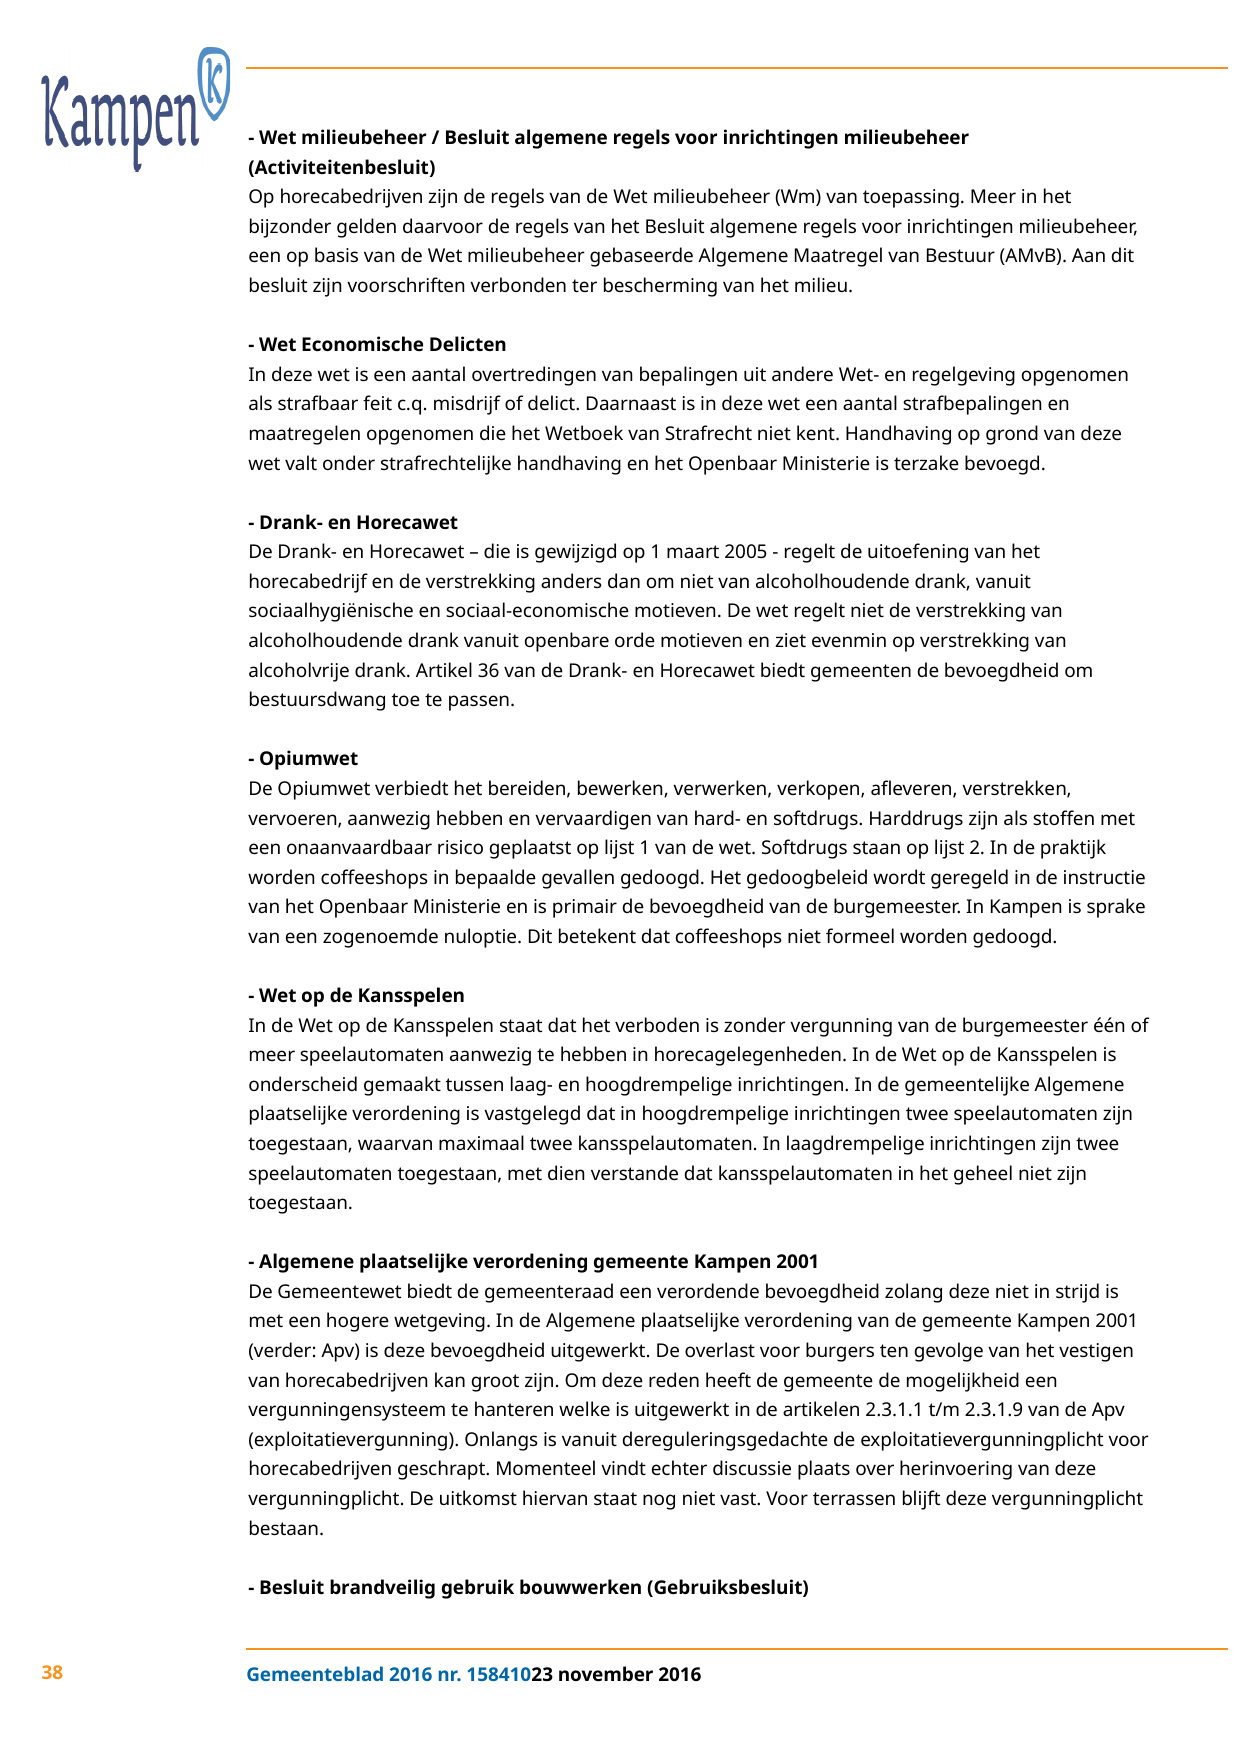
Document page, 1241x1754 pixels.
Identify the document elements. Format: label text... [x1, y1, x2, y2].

text In deze wet is een aantal overtredingen van bepalingen uit andere Wet- en regelgeving opgenomen als strafbaar feit c.q. misdrijf of delict. Daarnaast is in deze wet een aantal strafbepalingen en maatregelen opgenomen die het Wetboek van Strafrecht niet kent. Handhaving op grond van deze wet valt onder strafrechtelijke handhaving en het Openbaar Ministerie is terzake bevoegd. [248, 361, 1152, 476]
text - Wet Economische Delicten [248, 331, 1152, 357]
text De Gemeentewet biedt de gemeenteraad een verordende bevoegdheid zolang deze niet in strijd is met een hogere wetgeving. In de Algemene plaatselijke verordening van de gemeente Kampen 2001 (verder: Apv) is deze bevoegdheid uitgewerkt. De overlast voor burgers ten gevolge van het vestigen van horecabedrijven kan groot zijn. Om deze reden heeft de gemeente de mogelijkheid een vergunningensysteem te hanteren welke is uitgewerkt in de artikelen 2.3.1.1 t/m 2.3.1.9 van de Apv (exploitatievergunning). Onlangs is vanuit dereguleringsgedachte de exploitatievergunningplicht voor horecabedrijven geschrapt. Momenteel vindt echter discussie plaats over herinvoering van deze vergunningplicht. De uitkomst hiervan staat nog niet vast. Voor terrassen blijft deze vergunningplicht bestaan. [248, 1278, 1152, 1541]
picture [41, 47, 231, 172]
text Op horecabedrijven zijn de regels van de Wet milieubeheer (Wm) van toepassing. Meer in het bijzonder gelden daarvoor de regels van het Besluit algemene regels voor inrichtingen milieubeheer, een op basis van de Wet milieubeheer gebaseerde Algemene Maatregel van Bestuur (AMvB). Aan dit besluit zijn voorschriften verbonden ter bescherming van het milieu. [248, 183, 1152, 298]
text In de Wet op de Kansspelen staat dat het verboden is zonder vergunning van de burgemeester één of meer speelautomaten aanwezig te hebben in horecagelegenheden. In de Wet op de Kansspelen is onderscheid gemaakt tussen laag- en hoogdrempelige inrichtingen. In de gemeentelijke Algemene plaatselijke verordening is vastgelegd dat in hoogdrempelige inrichtingen twee speelautomaten zijn toegestaan, waarvan maximaal twee kansspelautomaten. In laagdrempelige inrichtingen zijn twee speelautomaten toegestaan, met dien verstande dat kansspelautomaten in het geheel niet zijn toegestaan. [248, 1012, 1152, 1215]
text - Wet milieubeheer / Besluit algemene regels voor inrichtingen milieubeheer (Activiteitenbesluit) [248, 124, 1152, 180]
text - Besluit brandveilig gebruik bouwwerken (Gebruiksbesluit) [248, 1574, 1152, 1600]
text - Opiumwet [248, 746, 1152, 771]
text - Drank- en Horecawet [248, 509, 1152, 535]
text De Drank- en Horecawet – die is gewijzigd op 1 maart 2005 - regelt de uitoefening van het horecabedrijf en de verstrekking anders dan om niet van alcoholhoudende drank, vanuit sociaalhygiënische en sociaal-economische motieven. De wet regelt niet de verstrekking van alcoholhoudende drank vanuit openbare orde motieven en ziet evenmin op verstrekking van alcoholvrije drank. Artikel 36 van de Drank- en Horecawet biedt gemeenten de bevoegdheid om bestuursdwang toe te passen. [248, 538, 1152, 712]
text - Algemene plaatselijke verordening gemeente Kampen 2001 [248, 1248, 1152, 1274]
text De Opiumwet verbiedt het bereiden, bewerken, verwerken, verkopen, afleveren, verstrekken, vervoeren, aanwezig hebben en vervaardigen van hard- en softdrugs. Harddrugs zijn als stoffen met een onaanvaardbaar risico geplaatst op lijst 1 van de wet. Softdrugs staan op lijst 2. In de praktijk worden coffeeshops in bepaalde gevallen gedoogd. Het gedoogbeleid wordt geregeld in de instructie van het Openbaar Ministerie en is primair de bevoegdheid van de burgemeester. In Kampen is sprake van een zogenoemde nuloptie. Dit betekent dat coffeeshops niet formeel worden gedoogd. [248, 775, 1152, 949]
text - Wet op de Kansspelen [248, 982, 1152, 1008]
